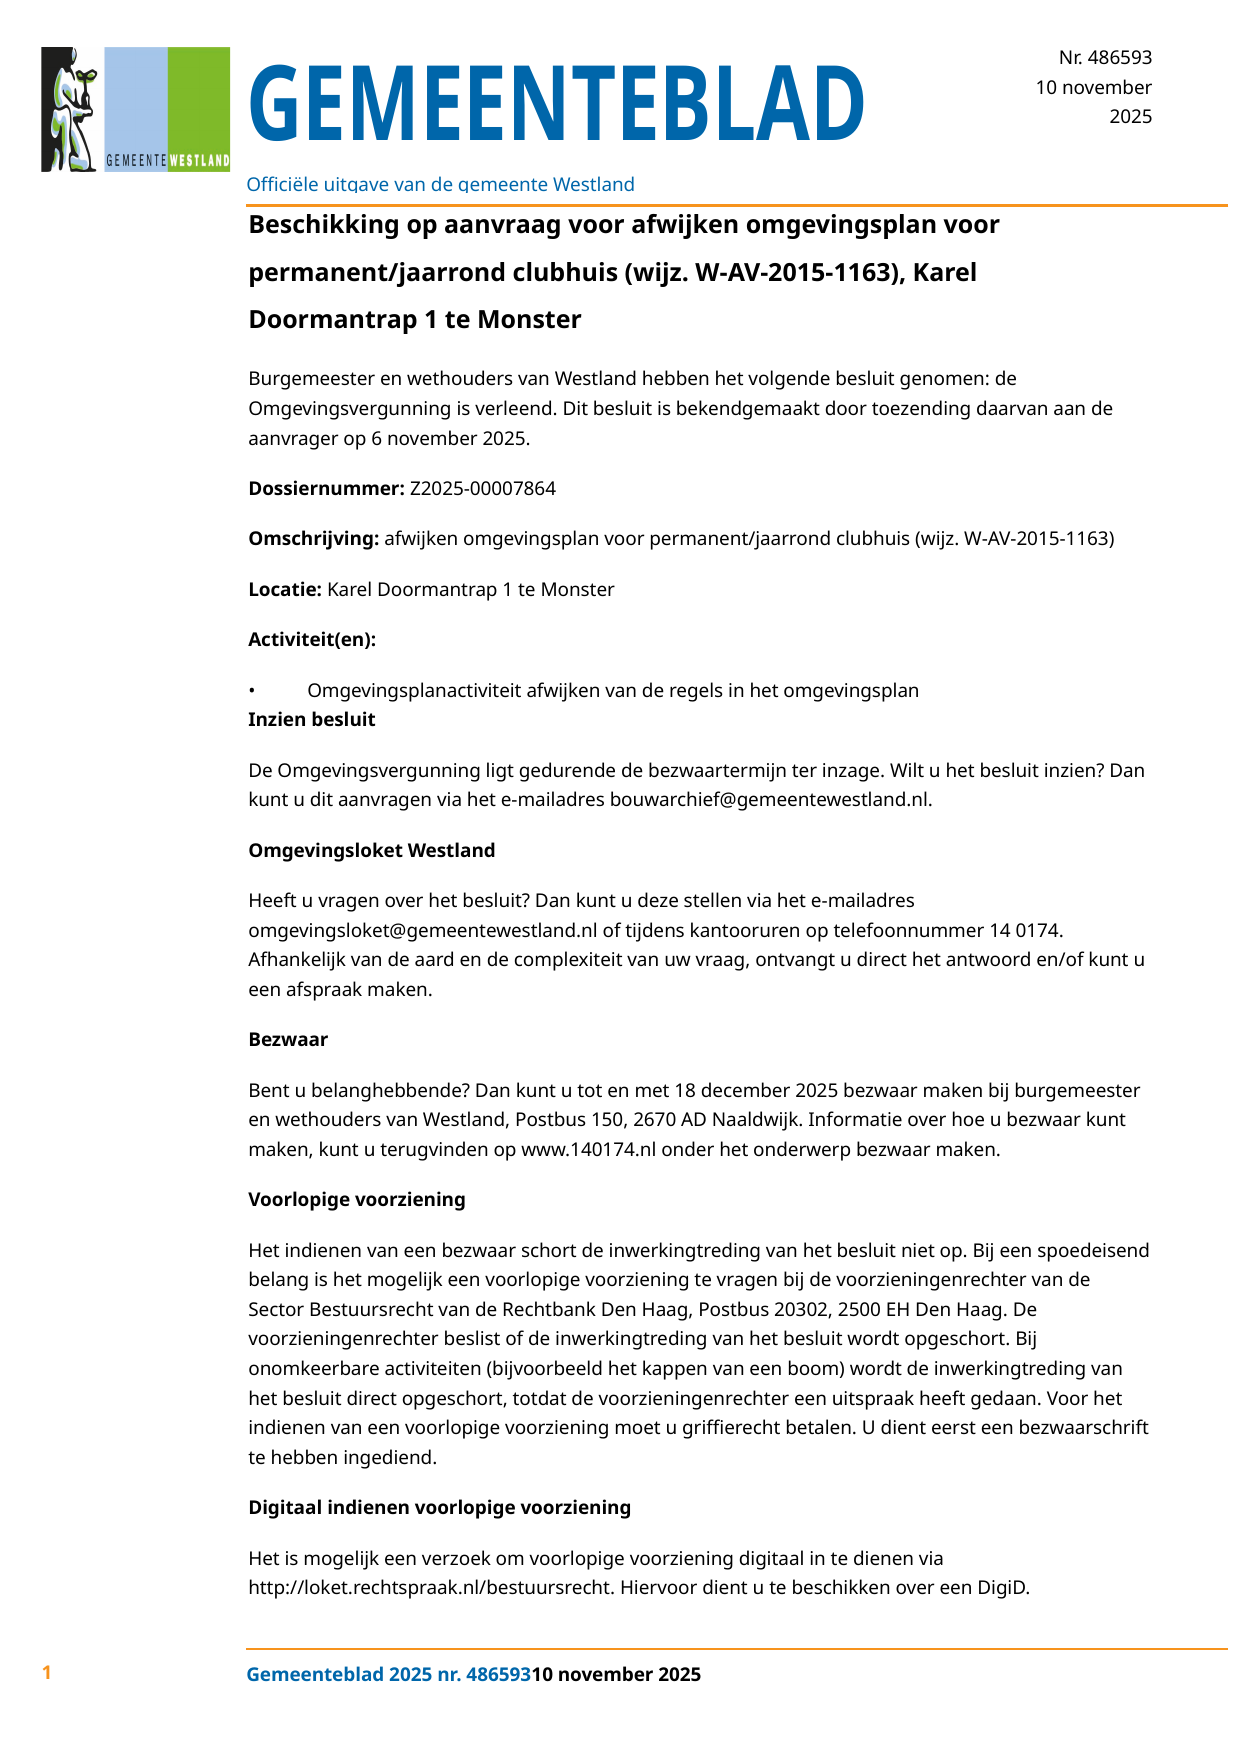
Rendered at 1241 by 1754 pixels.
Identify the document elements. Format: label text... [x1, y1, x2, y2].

text Omgevingsloket Westland [248, 837, 1152, 862]
text Activiteit(en): [248, 626, 1152, 652]
text Burgemeester en wethouders van Westland hebben het volgende besluit genomen: de Omgevingsvergunning is verleend. Dit besluit is bekendgemaakt door toezending daarvan aan de aanvrager op 6 november 2025. [248, 366, 1152, 450]
text Locatie: Karel Doormantrap 1 te Monster [248, 576, 1152, 602]
text Digitaal indienen voorlopige voorziening [248, 1494, 1152, 1520]
text Omschrijving: afwijken omgevingsplan voor permanent/jaarrond clubhuis (wijz. W-AV-2015-1163) [248, 526, 1152, 551]
list Omgevingsplanactiviteit afwijken van de regels in het omgevingsplan [248, 677, 1152, 702]
text Het is mogelijk een verzoek om voorlopige voorziening digitaal in te dienen via http://loket.rechtspraak.nl/bestuursrecht. Hiervoor dient u te beschikken over een DigiD. [248, 1545, 1152, 1600]
text Bezwaar [248, 1026, 1152, 1052]
text Bent u belanghebbende? Dan kunt u tot en met 18 december 2025 bezwaar maken bij burgemeester en wethouders van Westland, Postbus 150, 2670 AD Naaldwijk. Informatie over hoe u bezwaar kunt maken, kunt u terugvinden op www.140174.nl onder het onderwerp bezwaar maken. [248, 1077, 1152, 1162]
text Voorlopige voorziening [248, 1186, 1152, 1212]
text Inzien besluit [248, 706, 1152, 732]
text Dossiernummer: Z2025-00007864 [248, 475, 1152, 501]
picture [41, 47, 231, 172]
text De Omgevingsvergunning ligt gedurende de bezwaartermijn ter inzage. Wilt u het besluit inzien? Dan kunt u dit aanvragen via het e-mailadres bouwarchief@gemeentewestland.nl. [248, 757, 1152, 812]
text Heeft u vragen over het besluit? Dan kunt u deze stellen via het e-mailadres omgevingsloket@gemeentewestland.nl of tijdens kantooruren op telefoonnummer 14 0174. Afhankelijk van de aard en de complexiteit van uw vraag, ontvangt u direct het antwoord en/of kunt u een afspraak maken. [248, 887, 1152, 1002]
text Het indienen van een bezwaar schort de inwerkingtreding van het besluit niet op. Bij een spoedeisend belang is het mogelijk een voorlopige voorziening te vragen bij de voorzieningenrechter van de Sector Bestuursrecht van de Rechtbank Den Haag, Postbus 20302, 2500 EH Den Haag. De voorzieningenrechter beslist of de inwerkingtreding van het besluit wordt opgeschort. Bij onomkeerbare activiteiten (bijvoorbeeld het kappen van een boom) wordt de inwerkingtreding van het besluit direct opgeschort, totdat de voorzieningenrechter een uitspraak heeft gedaan. Voor het indienen van een voorlopige voorziening moet u griffierecht betalen. U dient eerst een bezwaarschrift te hebben ingediend. [248, 1237, 1152, 1469]
text Beschikking op aanvraag voor afwijken omgevingsplan voor permanent/jaarrond clubhuis (wijz. W-AV-2015-1163), Karel Doormantrap 1 te Monster [248, 207, 1152, 336]
